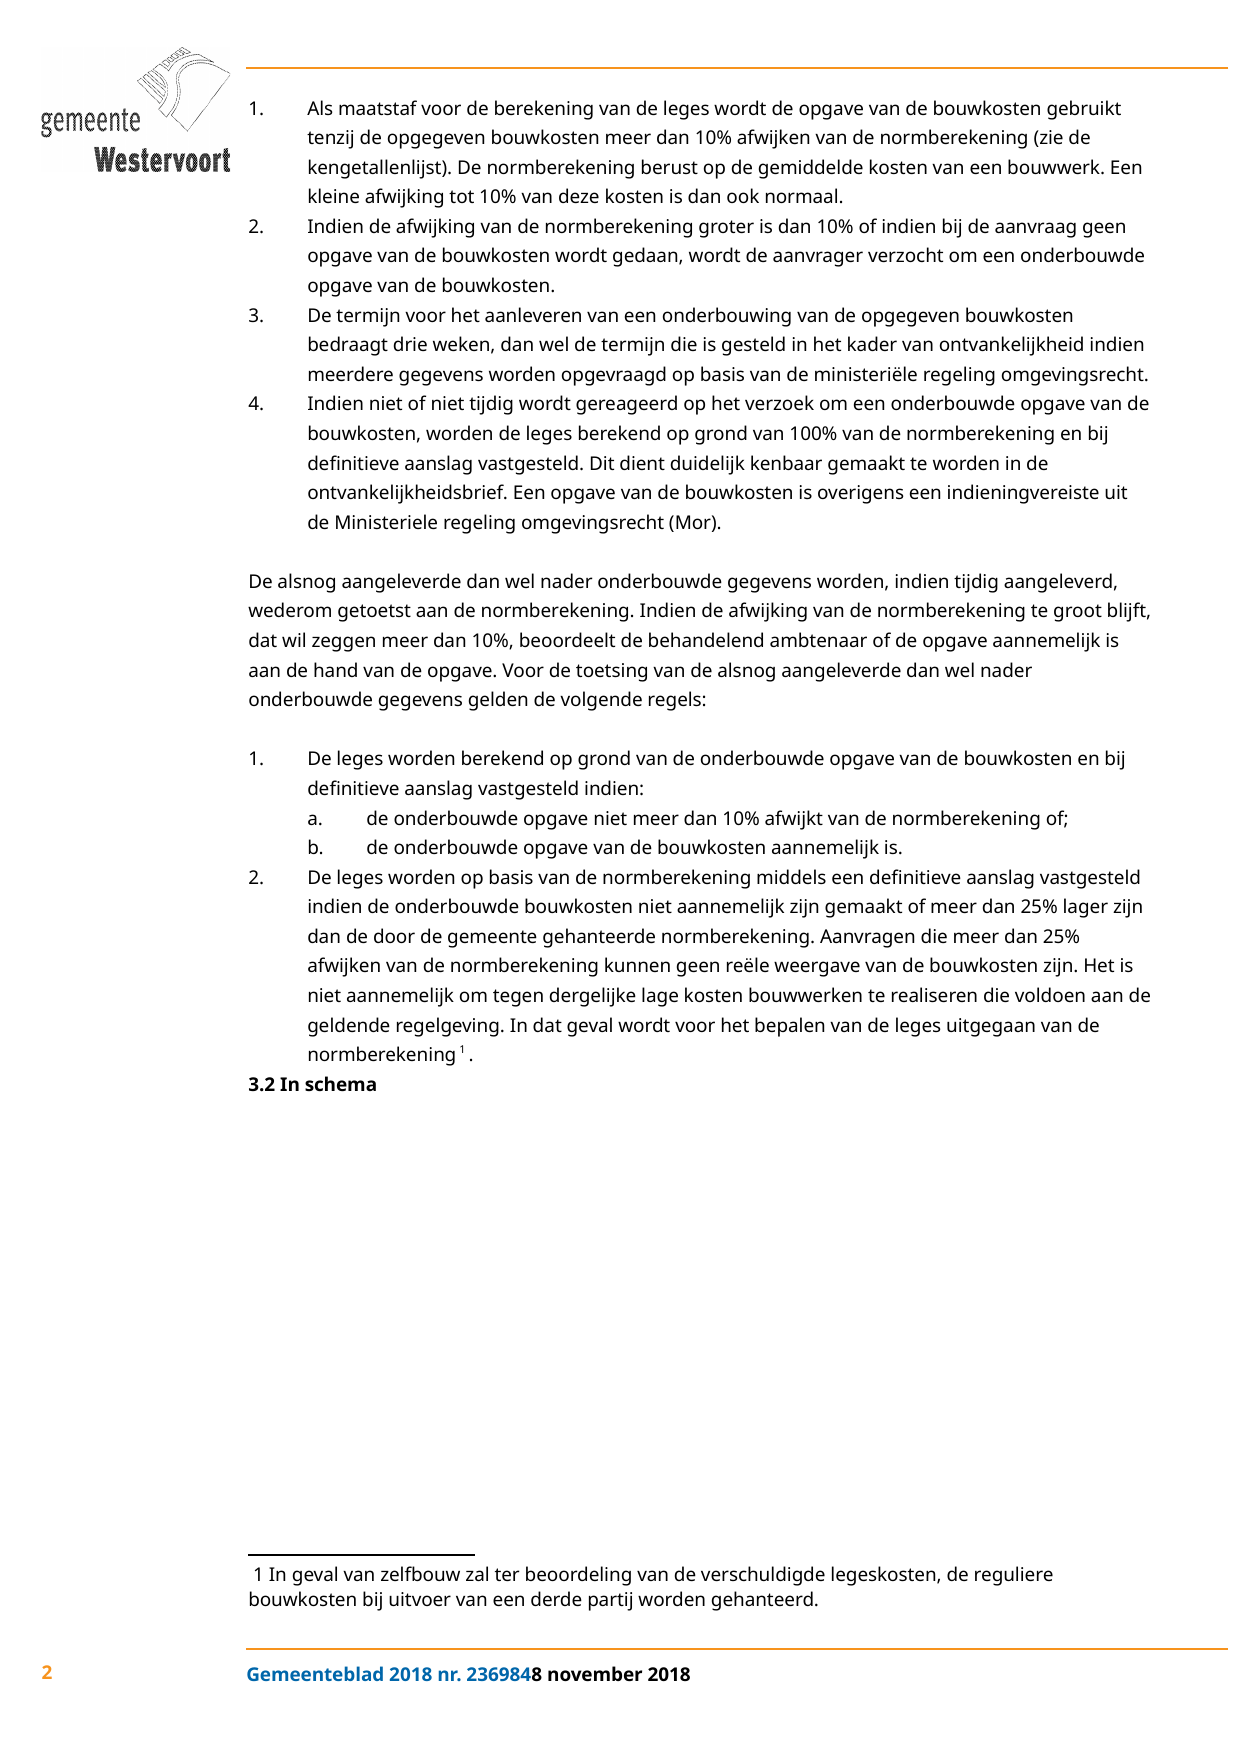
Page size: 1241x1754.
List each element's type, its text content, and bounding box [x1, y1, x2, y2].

list Indien de afwijking van de normberekening groter is dan 10% of indien bij de aanvraag geen opgave van de bouwkosten wordt gedaan, wordt de aanvrager verzocht om een onderbouwde opgave van de bouwkosten. [248, 213, 1152, 298]
list De termijn voor het aanleveren van een onderbouwing van de opgegeven bouwkosten bedraagt drie weken, dan wel de termijn die is gesteld in het kader van ontvankelijkheid indien meerdere gegevens worden opgevraagd op basis van de ministeriële regeling omgevingsrecht. [248, 302, 1152, 387]
list Indien niet of niet tijdig wordt gereageerd op het verzoek om een onderbouwde opgave van de bouwkosten, worden de leges berekend op grond van 100% van de normberekening en bij definitieve aanslag vastgesteld. Dit dient duidelijk kenbaar gemaakt te worden in de ontvankelijkheidsbrief. Een opgave van de bouwkosten is overigens een indieningvereiste uit de Ministeriele regeling omgevingsrecht (Mor). [248, 391, 1152, 535]
text 3.2 In schema [248, 1071, 1152, 1097]
list De leges worden op basis van de normberekening middels een definitieve aanslag vastgesteld indien de onderbouwde bouwkosten niet aannemelijk zijn gemaakt of meer dan 25% lager zijn dan de door de gemeente gehanteerde normberekening. Aanvragen die meer dan 25% afwijken van de normberekening kunnen geen reële weergave van de bouwkosten zijn. Het is niet aannemelijk om tegen dergelijke lage kosten bouwwerken te realiseren die voldoen aan de geldende regelgeving. In dat geval wordt voor het bepalen van de leges uitgegaan van de normberekening. [248, 864, 1152, 1067]
list Als maatstaf voor de berekening van de leges wordt de opgave van de bouwkosten gebruikt tenzij de opgegeven bouwkosten meer dan 10% afwijken van de normberekening (zie de kengetallenlijst). De normberekening berust op de gemiddelde kosten van een bouwwerk. Een kleine afwijking tot 10% van deze kosten is dan ook normaal. [248, 95, 1152, 209]
text De alsnog aangeleverde dan wel nader onderbouwde gegevens worden, indien tijdig aangeleverd, wederom getoetst aan de normberekening. Indien de afwijking van de normberekening te groot blijft, dat wil zeggen meer dan 10%, beoordeelt de behandelend ambtenaar of de opgave aannemelijk is aan de hand van de opgave. Voor de toetsing van de alsnog aangeleverde dan wel nader onderbouwde gegevens gelden de volgende regels: [248, 568, 1152, 712]
list de onderbouwde opgave van de bouwkosten aannemelijk is. [307, 834, 1152, 860]
list In geval van zelfbouw zal ter beoordeling van de verschuldigde legeskosten, de reguliere bouwkosten bij uitvoer van een derde partij worden gehanteerd. [248, 1561, 1152, 1612]
picture [41, 47, 231, 172]
list de onderbouwde opgave niet meer dan 10% afwijkt van de normberekening of; [307, 805, 1152, 831]
list De leges worden berekend op grond van de onderbouwde opgave van de bouwkosten en bij definitieve aanslag vastgesteld indien: [248, 746, 1152, 801]
